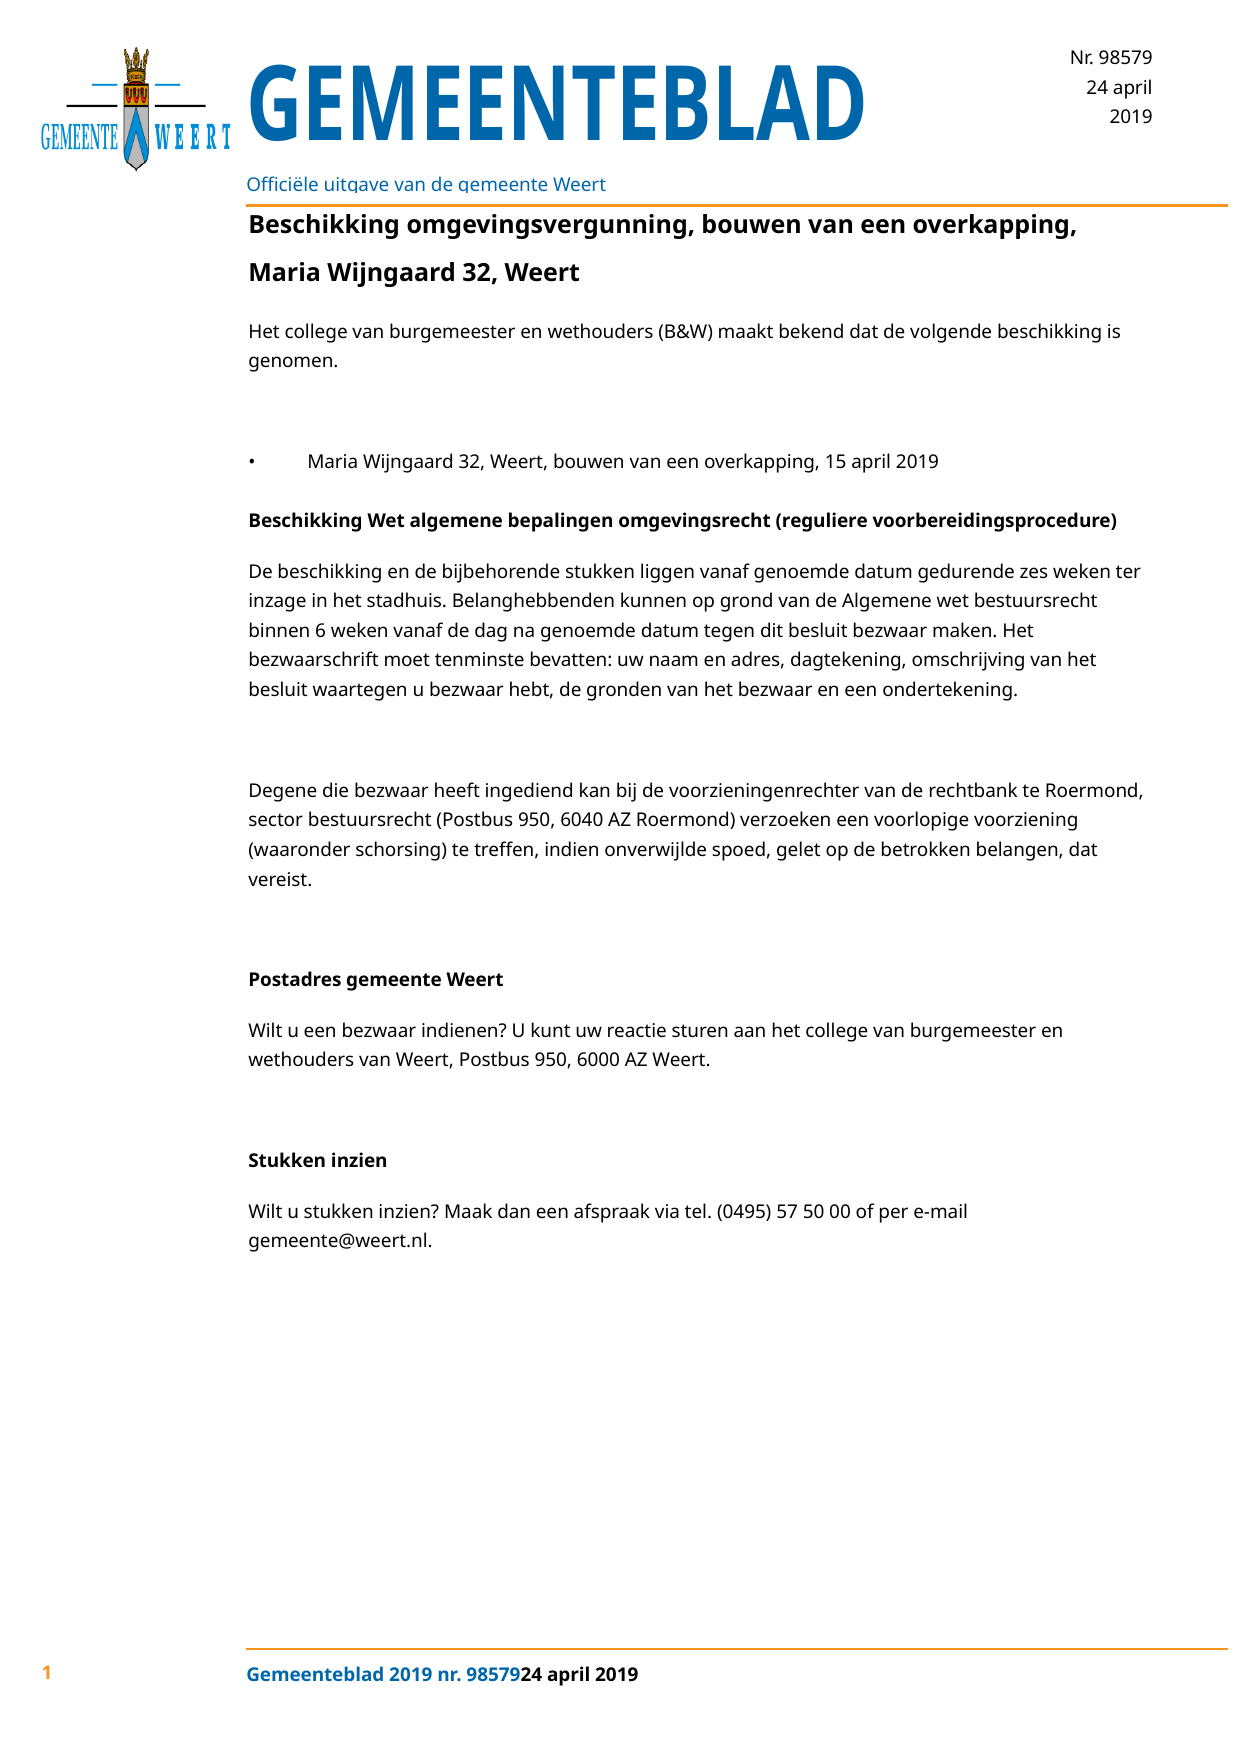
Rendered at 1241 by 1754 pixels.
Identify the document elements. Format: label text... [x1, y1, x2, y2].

text Beschikking Wet algemene bepalingen omgevingsrecht (reguliere voorbereidingsprocedure) [248, 507, 1152, 533]
text Beschikking omgevingsvergunning, bouwen van een overkapping, Maria Wijngaard 32, Weert [248, 207, 1152, 288]
text Wilt u een bezwaar indienen? U kunt uw reactie sturen aan het college van burgemeester en wethouders van Weert, Postbus 950, 6000 AZ Weert. [248, 1017, 1152, 1072]
text Stukken inzien [248, 1147, 1152, 1173]
text Wilt u stukken inzien? Maak dan een afspraak via tel. (0495) 57 50 00 of per e-mail gemeente@weert.nl. [248, 1198, 1152, 1253]
text Degene die bezwaar heeft ingediend kan bij de voorzieningenrechter van de rechtbank te Roermond, sector bestuursrecht (Postbus 950, 6040 AZ Roermond) verzoeken een voorlopige voorziening (waaronder schorsing) te treffen, indien onverwijlde spoed, gelet op de betrokken belangen, dat vereist. [248, 777, 1152, 892]
text Het college van burgemeester en wethouders (B&W) maakt bekend dat de volgende beschikking is genomen. [248, 318, 1152, 373]
picture [41, 47, 231, 172]
list Maria Wijngaard 32, Weert, bouwen van een overkapping, 15 april 2019 [248, 448, 1152, 474]
text Postadres gemeente Weert [248, 967, 1152, 992]
text De beschikking en de bijbehorende stukken liggen vanaf genoemde datum gedurende zes weken ter inzage in het stadhuis. Belanghebbenden kunnen op grond van de Algemene wet bestuursrecht binnen 6 weken vanaf de dag na genoemde datum tegen dit besluit bezwaar maken. Het bezwaarschrift moet tenminste bevatten: uw naam en adres, dagtekening, omschrijving van het besluit waartegen u bezwaar hebt, de gronden van het bezwaar en een ondertekening. [248, 558, 1152, 702]
